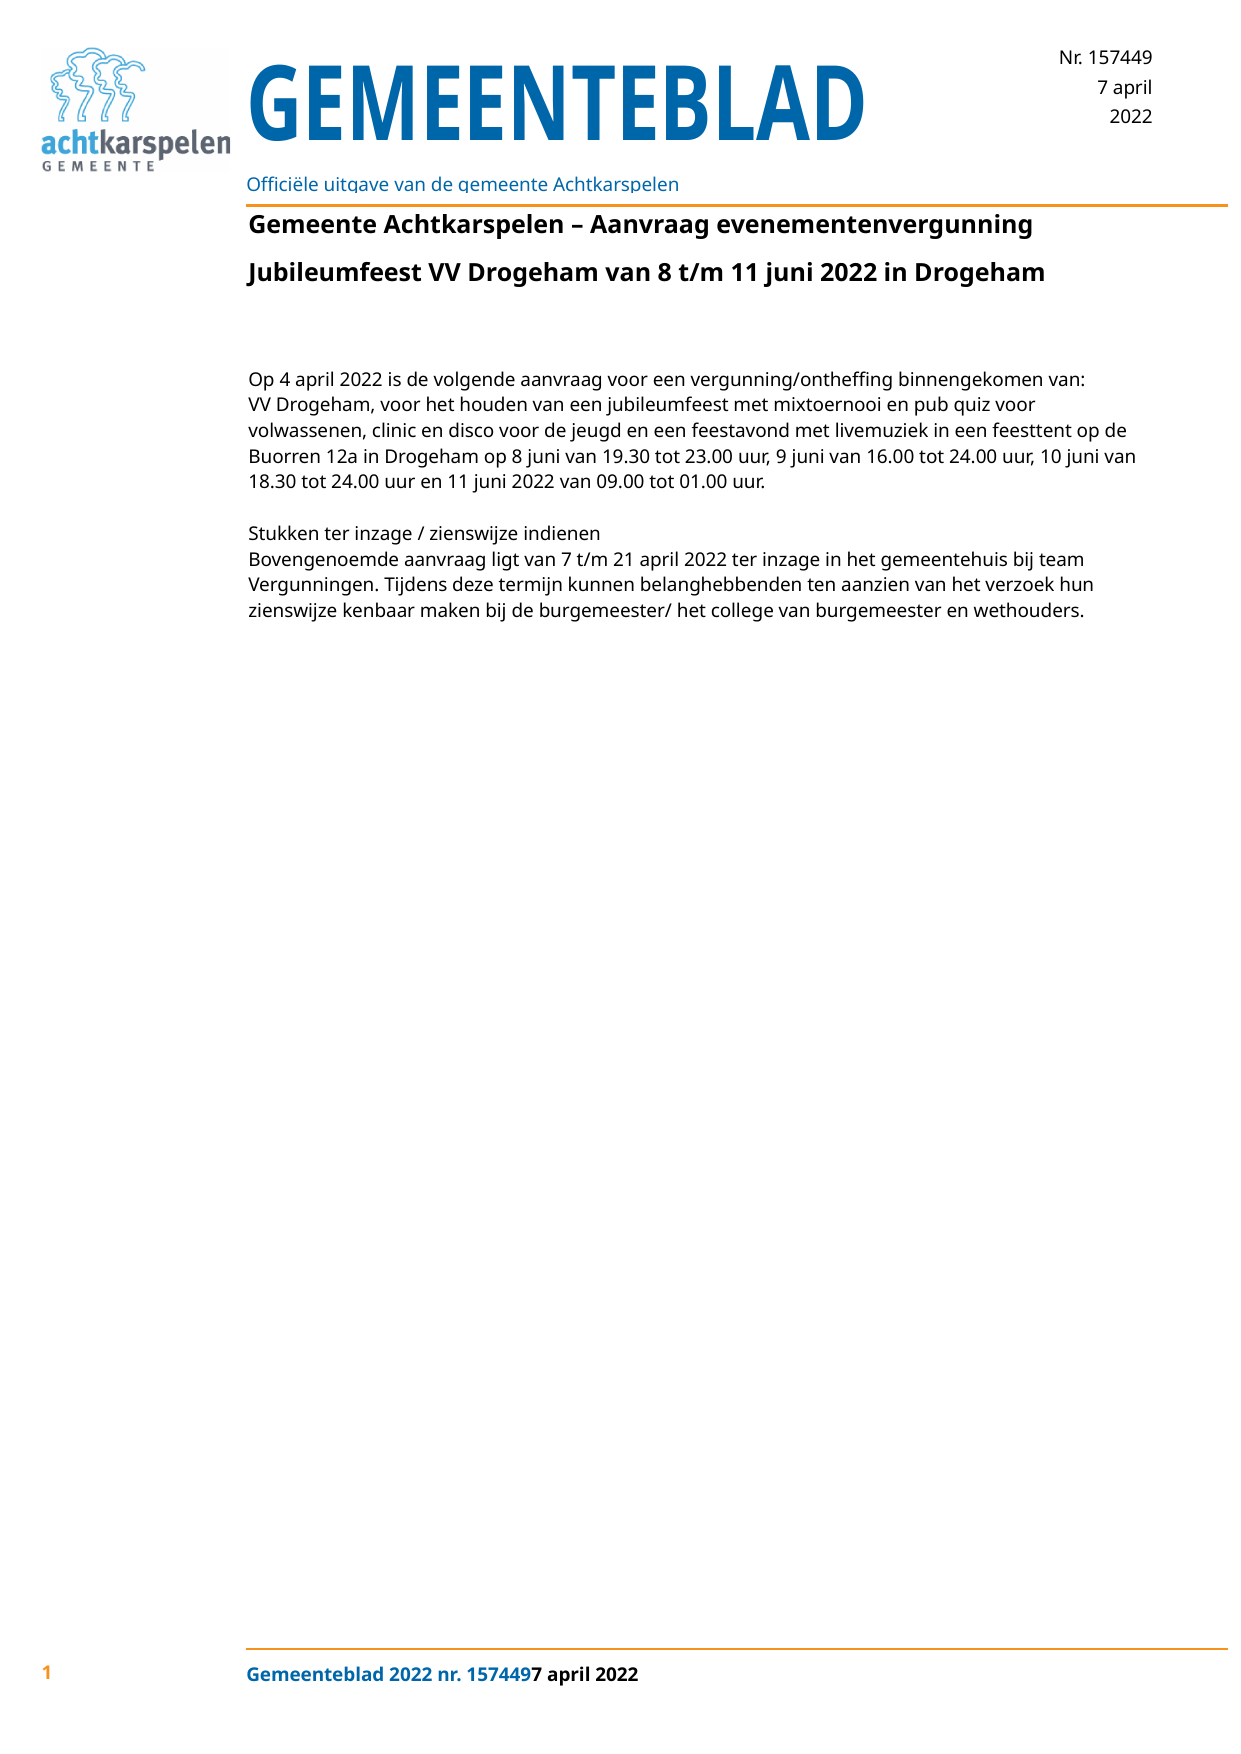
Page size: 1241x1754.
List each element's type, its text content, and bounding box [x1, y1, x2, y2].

text Bovengenoemde aanvraag ligt van 7 t/m 21 april 2022 ter inzage in het gemeentehuis bij team Vergunningen. Tijdens deze termijn kunnen belanghebbenden ten aanzien van het verzoek hun zienswijze kenbaar maken bij de burgemeester/ het college van burgemeester en wethouders. [248, 546, 1152, 623]
text Gemeente Achtkarspelen – Aanvraag evenementenvergunning Jubileumfeest VV Drogeham van 8 t/m 11 juni 2022 in Drogeham [248, 207, 1152, 288]
text Op 4 april 2022 is de volgende aanvraag voor een vergunning/ontheffing binnengekomen van: [248, 366, 1152, 391]
text VV Drogeham, voor het houden van een jubileumfeest met mixtoernooi en pub quiz voor volwassenen, clinic en disco voor de jeugd en een feestavond met livemuziek in een feesttent op de Buorren 12a in Drogeham op 8 juni van 19.30 tot 23.00 uur, 9 juni van 16.00 tot 24.00 uur, 10 juni van 18.30 tot 24.00 uur en 11 juni 2022 van 09.00 tot 01.00 uur. [248, 391, 1152, 494]
picture [41, 47, 231, 172]
text Stukken ter inzage / zienswijze indienen [248, 520, 1152, 546]
